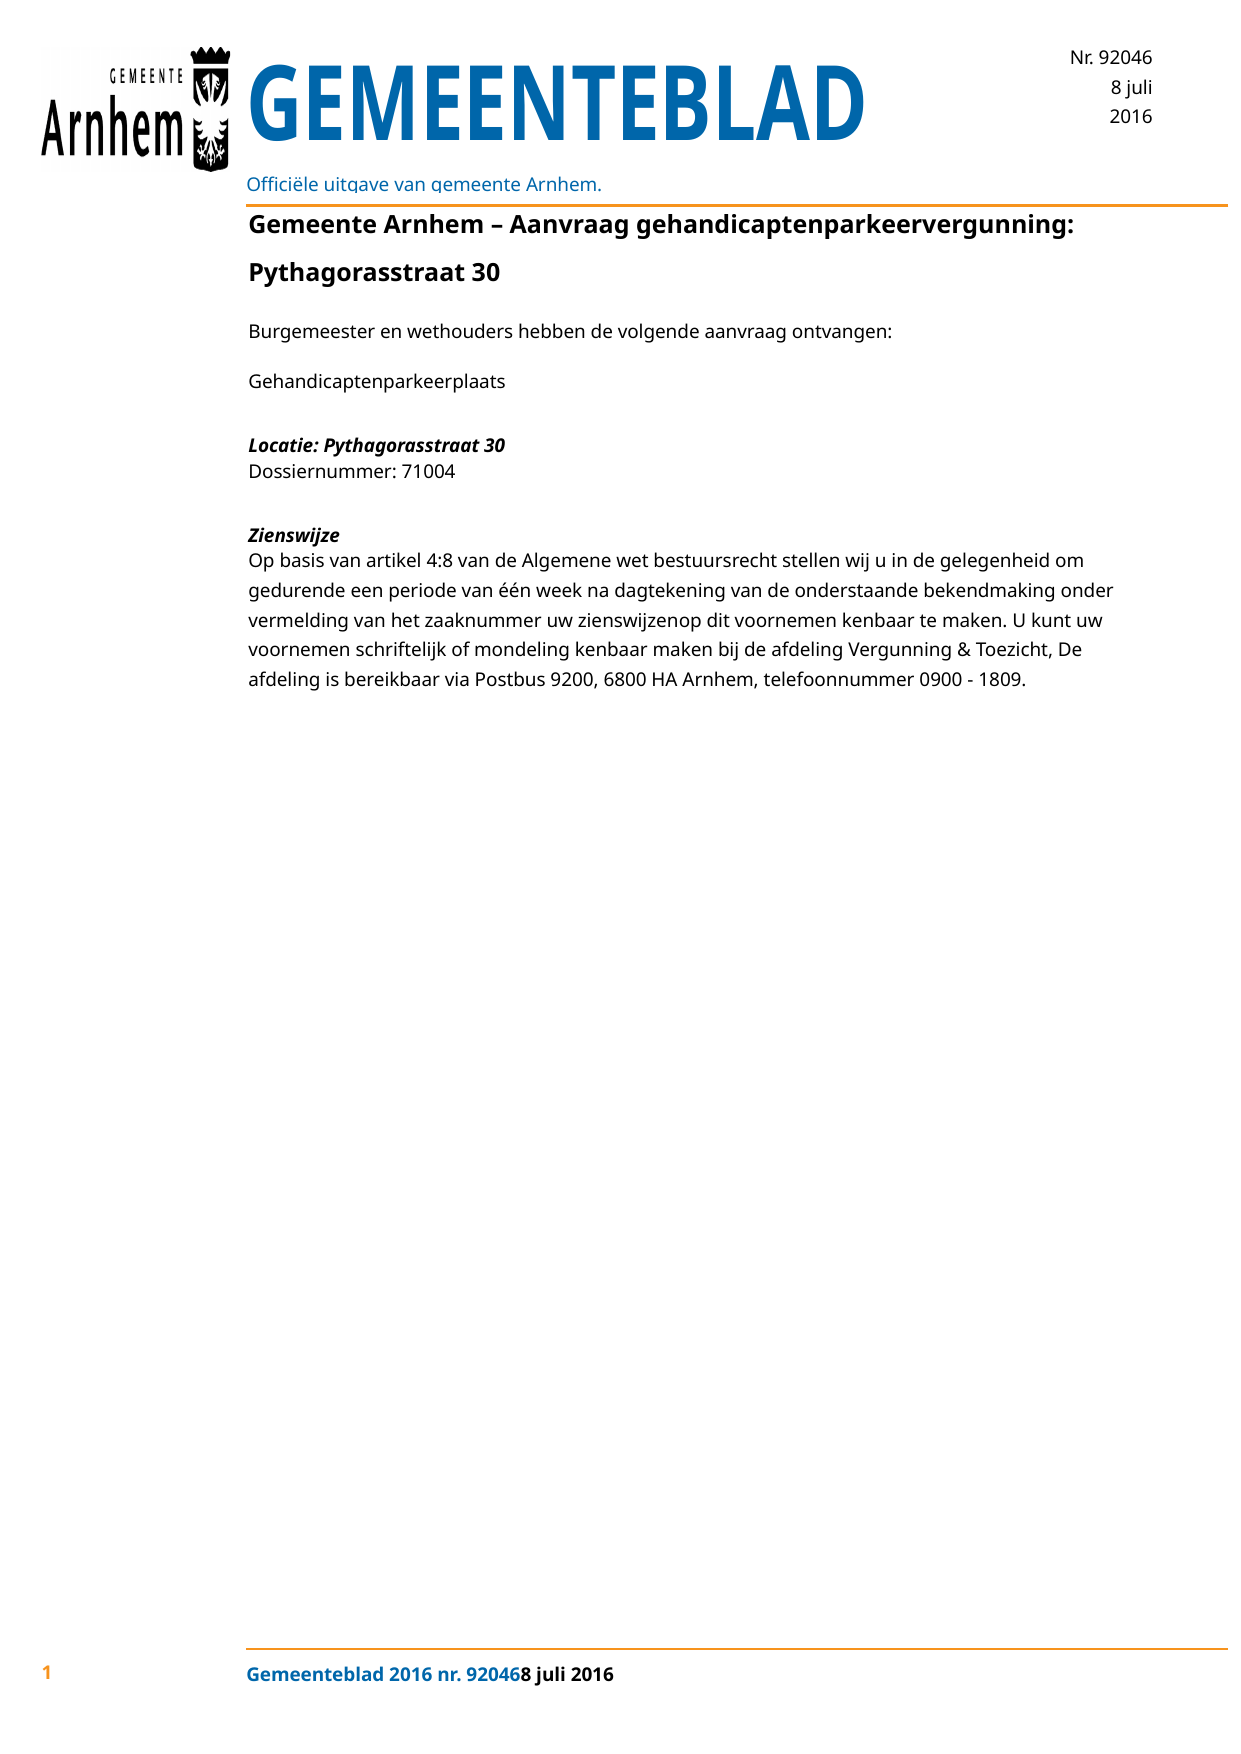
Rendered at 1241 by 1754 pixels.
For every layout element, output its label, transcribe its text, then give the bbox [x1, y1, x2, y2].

text Zienswijze [248, 522, 1152, 548]
text Locatie: Pythagorasstraat 30 [248, 432, 1152, 458]
text Gehandicaptenparkeerplaats [248, 368, 1152, 394]
text Dossiernummer: 71004 [248, 458, 1152, 484]
text Gemeente Arnhem – Aanvraag gehandicaptenparkeervergunning: Pythagorasstraat 30 [248, 207, 1152, 288]
text Burgemeester en wethouders hebben de volgende aanvraag ontvangen: [248, 318, 1152, 344]
picture [41, 47, 231, 172]
text Op basis van artikel 4:8 van de Algemene wet bestuursrecht stellen wij u in de gelegenheid om gedurende een periode van één week na dagtekening van de onderstaande bekendmaking onder vermelding van het zaaknummer uw zienswijzenop dit voornemen kenbaar te maken. U kunt uw voornemen schriftelijk of mondeling kenbaar maken bij de afdeling Vergunning & Toezicht, De afdeling is bereikbaar via Postbus 9200, 6800 HA Arnhem, telefoonnummer 0900 - 1809. [248, 548, 1152, 692]
